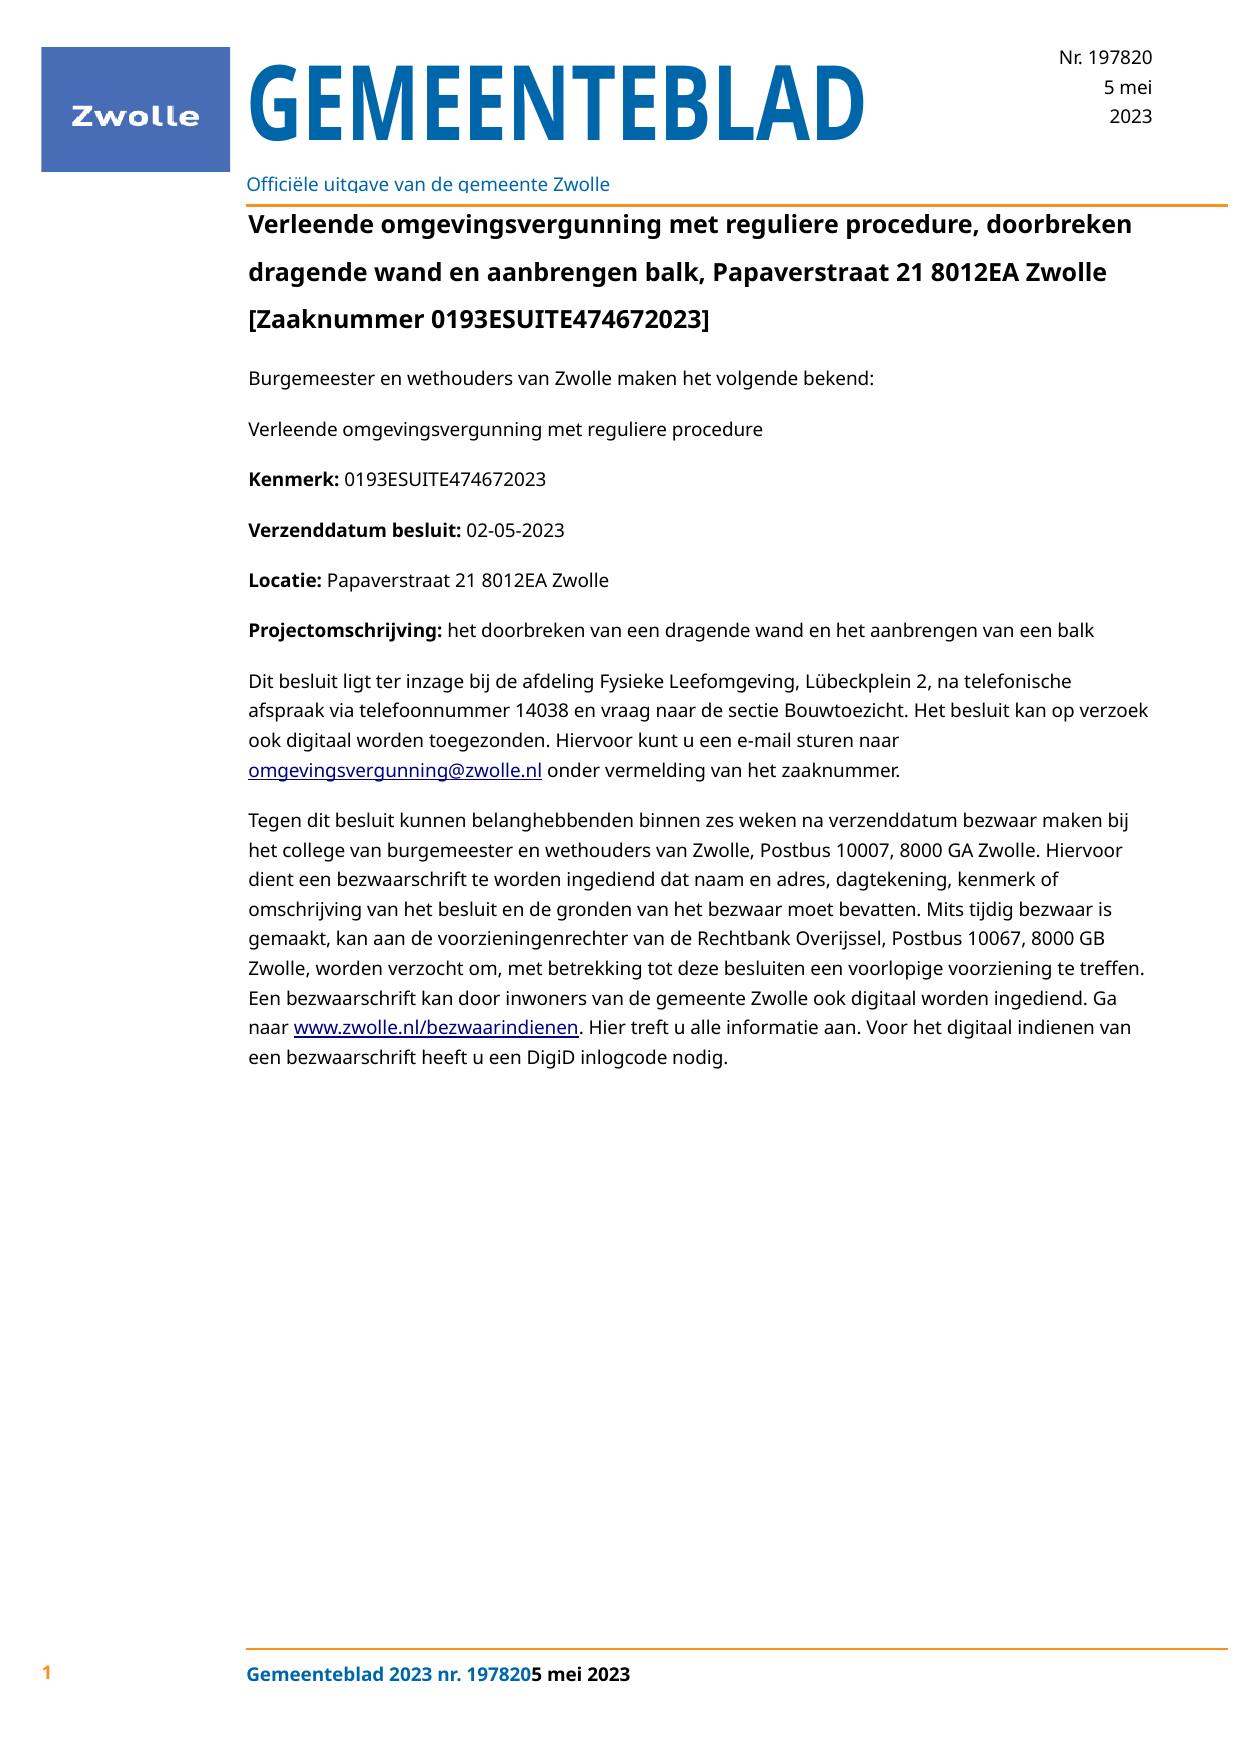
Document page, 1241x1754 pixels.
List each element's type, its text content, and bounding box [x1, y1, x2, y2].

text Locatie: Papaverstraat 21 8012EA Zwolle [248, 567, 1152, 593]
text Dit besluit ligt ter inzage bij de afdeling Fysieke Leefomgeving, Lübeckplein 2, na telefonische afspraak via telefoonnummer 14038 en vraag naar de sectie Bouwtoezicht. Het besluit kan op verzoek ook digitaal worden toegezonden. Hiervoor kunt u een e-mail sturen naar omgevingsvergunning@zwolle.nl onder vermelding van het zaaknummer. [248, 668, 1152, 782]
text Verleende omgevingsvergunning met reguliere procedure, doorbreken dragende wand en aanbrengen balk, Papaverstraat 21 8012EA Zwolle [Zaaknummer 0193ESUITE474672023] [248, 207, 1152, 336]
text Burgemeester en wethouders van Zwolle maken het volgende bekend: [248, 366, 1152, 391]
text Verzenddatum besluit: 02-05-2023 [248, 517, 1152, 542]
text Projectomschrijving: het doorbreken van een dragende wand en het aanbrengen van een balk [248, 618, 1152, 643]
text Tegen dit besluit kunnen belanghebbenden binnen zes weken na verzenddatum bezwaar maken bij het college van burgemeester en wethouders van Zwolle, Postbus 10007, 8000 GA Zwolle. Hiervoor dient een bezwaarschrift te worden ingediend dat naam en adres, dagtekening, kenmerk of omschrijving van het besluit en de gronden van het bezwaar moet bevatten. Mits tijdig bezwaar is gemaakt, kan aan de voorzieningenrechter van de Rechtbank Overijssel, Postbus 10067, 8000 GB Zwolle, worden verzocht om, met betrekking tot deze besluiten een voorlopige voorziening te treffen. Een bezwaarschrift kan door inwoners van de gemeente Zwolle ook digitaal worden ingediend. Ga naar www.zwolle.nl/bezwaarindienen. Hier treft u alle informatie aan. Voor het digitaal indienen van een bezwaarschrift heeft u een DigiD inlogcode nodig. [248, 807, 1152, 1069]
text Verleende omgevingsvergunning met reguliere procedure [248, 416, 1152, 442]
text Kenmerk: 0193ESUITE474672023 [248, 466, 1152, 492]
picture [41, 47, 231, 172]
